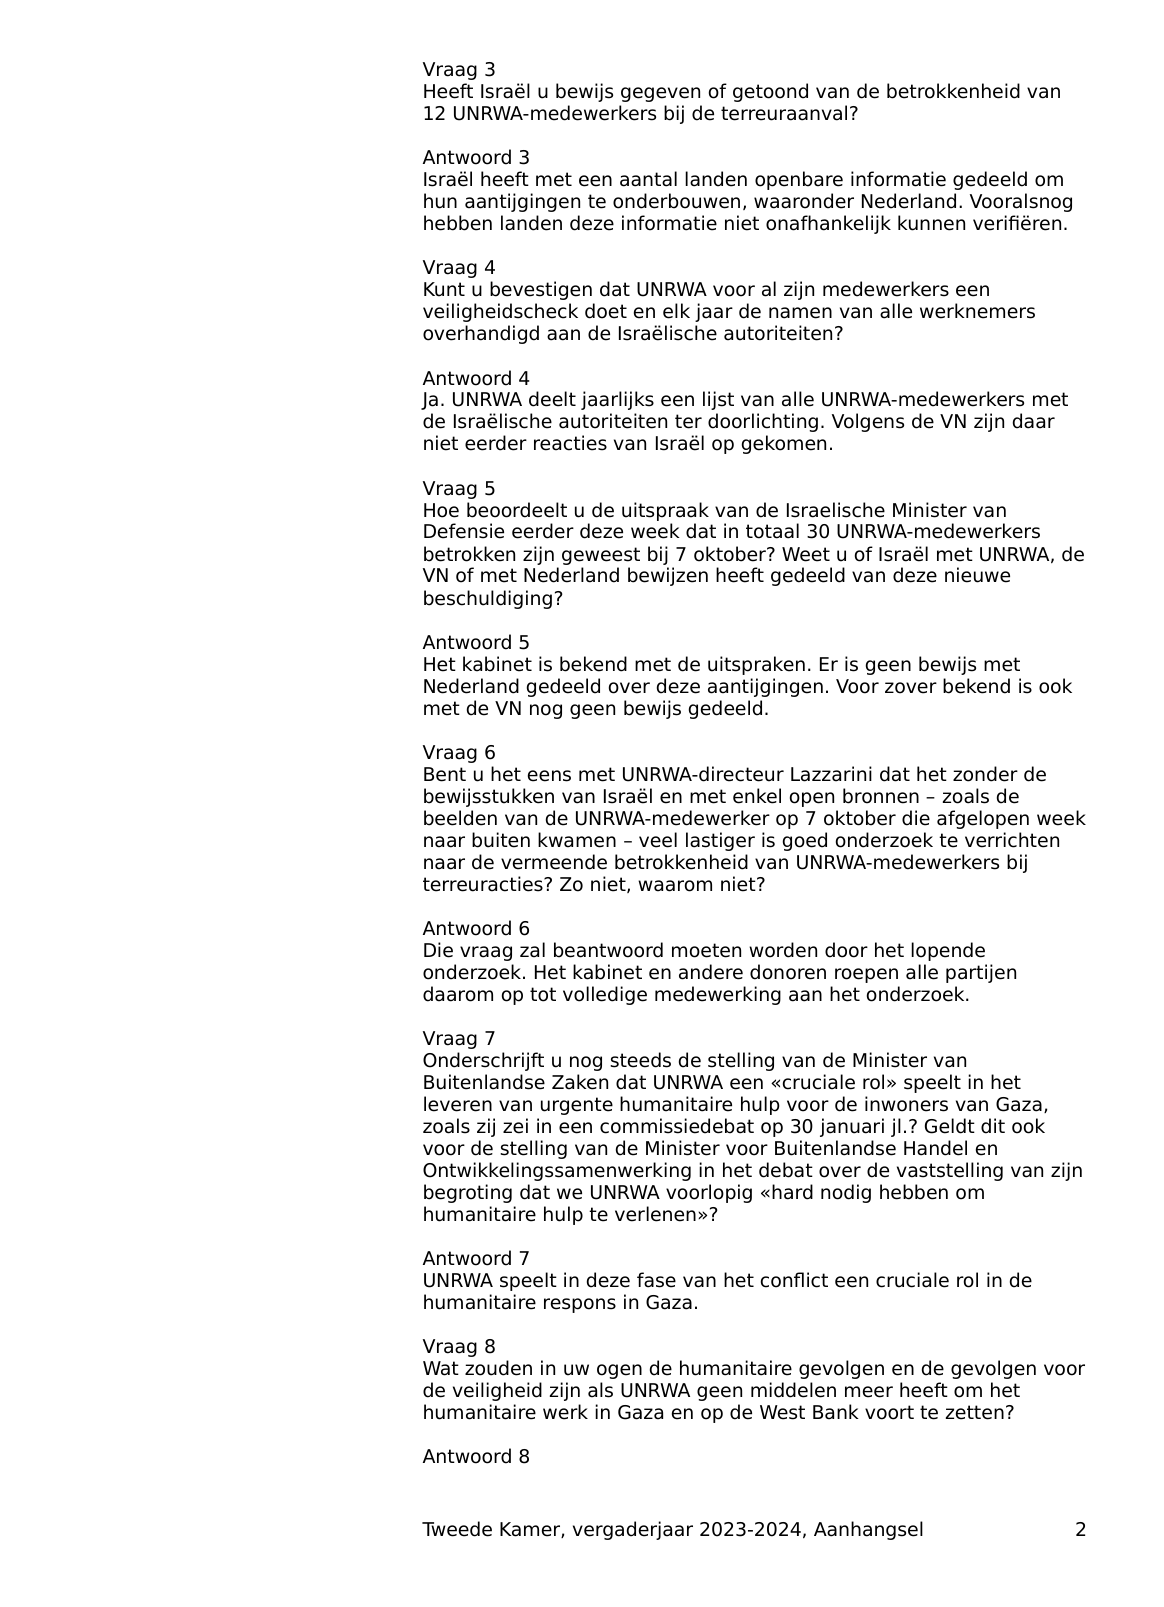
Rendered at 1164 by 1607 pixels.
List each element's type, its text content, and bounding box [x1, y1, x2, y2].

text Bent u het eens met UNRWA-directeur Lazzarini dat het zonder de bewijsstukken van Israël en met enkel open bronnen – zoals de beelden van de UNRWA-medewerker op 7 oktober die afgelopen week naar buiten kwamen – veel lastiger is goed onderzoek te verrichten naar de vermeende betrokkenheid van UNRWA-medewerkers bij terreuracties? Zo niet, waarom niet? [422, 764, 1087, 896]
text Vraag 3 [422, 59, 1087, 81]
text Antwoord 7 [422, 1248, 1087, 1270]
text Antwoord 6 [422, 918, 1087, 940]
text Vraag 4 [422, 257, 1087, 279]
text Onderschrijft u nog steeds de stelling van de Minister van Buitenlandse Zaken dat UNRWA een «cruciale rol» speelt in het leveren van urgente humanitaire hulp voor de inwoners van Gaza, zoals zij zei in een commissiedebat op 30 januari jl.? Geldt dit ook voor de stelling van de Minister voor Buitenlandse Handel en Ontwikkelingssamenwerking in het debat over de vaststelling van zijn begroting dat we UNRWA voorlopig «hard nodig hebben om humanitaire hulp te verlenen»? [422, 1050, 1087, 1226]
text Vraag 8 [422, 1336, 1087, 1358]
text Heeft Israël u bewijs gegeven of getoond van de betrokkenheid van 12 UNRWA-medewerkers bij de terreuraanval? [422, 81, 1087, 125]
text Die vraag zal beantwoord moeten worden door het lopende onderzoek. Het kabinet en andere donoren roepen alle partijen daarom op tot volledige medewerking aan het onderzoek. [422, 940, 1087, 1006]
text Hoe beoordeelt u de uitspraak van de Israelische Minister van Defensie eerder deze week dat in totaal 30 UNRWA-medewerkers betrokken zijn geweest bij 7 oktober? Weet u of Israël met UNRWA, de VN of met Nederland bewijzen heeft gedeeld van deze nieuwe beschuldiging? [422, 499, 1087, 609]
text Vraag 7 [422, 1028, 1087, 1050]
text Antwoord 5 [422, 632, 1087, 653]
text Vraag 6 [422, 742, 1087, 764]
text Het kabinet is bekend met de uitspraken. Er is geen bewijs met Nederland gedeeld over deze aantijgingen. Voor zover bekend is ook met de VN nog geen bewijs gedeeld. [422, 653, 1087, 719]
text Ja. UNRWA deelt jaarlijks een lijst van alle UNRWA-medewerkers met de Israëlische autoriteiten ter doorlichting. Volgens de VN zijn daar niet eerder reacties van Israël op gekomen. [422, 389, 1087, 455]
text Antwoord 8 [422, 1446, 1087, 1468]
text UNRWA speelt in deze fase van het conflict een cruciale rol in de humanitaire respons in Gaza. [422, 1270, 1087, 1314]
text Vraag 5 [422, 477, 1087, 499]
text Antwoord 4 [422, 367, 1087, 389]
text Kunt u bevestigen dat UNRWA voor al zijn medewerkers een veiligheidscheck doet en elk jaar de namen van alle werknemers overhandigd aan de Israëlische autoriteiten? [422, 279, 1087, 345]
text Antwoord 3 [422, 147, 1087, 169]
text Israël heeft met een aantal landen openbare informatie gedeeld om hun aantijgingen te onderbouwen, waaronder Nederland. Vooralsnog hebben landen deze informatie niet onafhankelijk kunnen verifiëren. [422, 169, 1087, 235]
text Wat zouden in uw ogen de humanitaire gevolgen en de gevolgen voor de veiligheid zijn als UNRWA geen middelen meer heeft om het humanitaire werk in Gaza en op de West Bank voort te zetten? [422, 1358, 1087, 1424]
